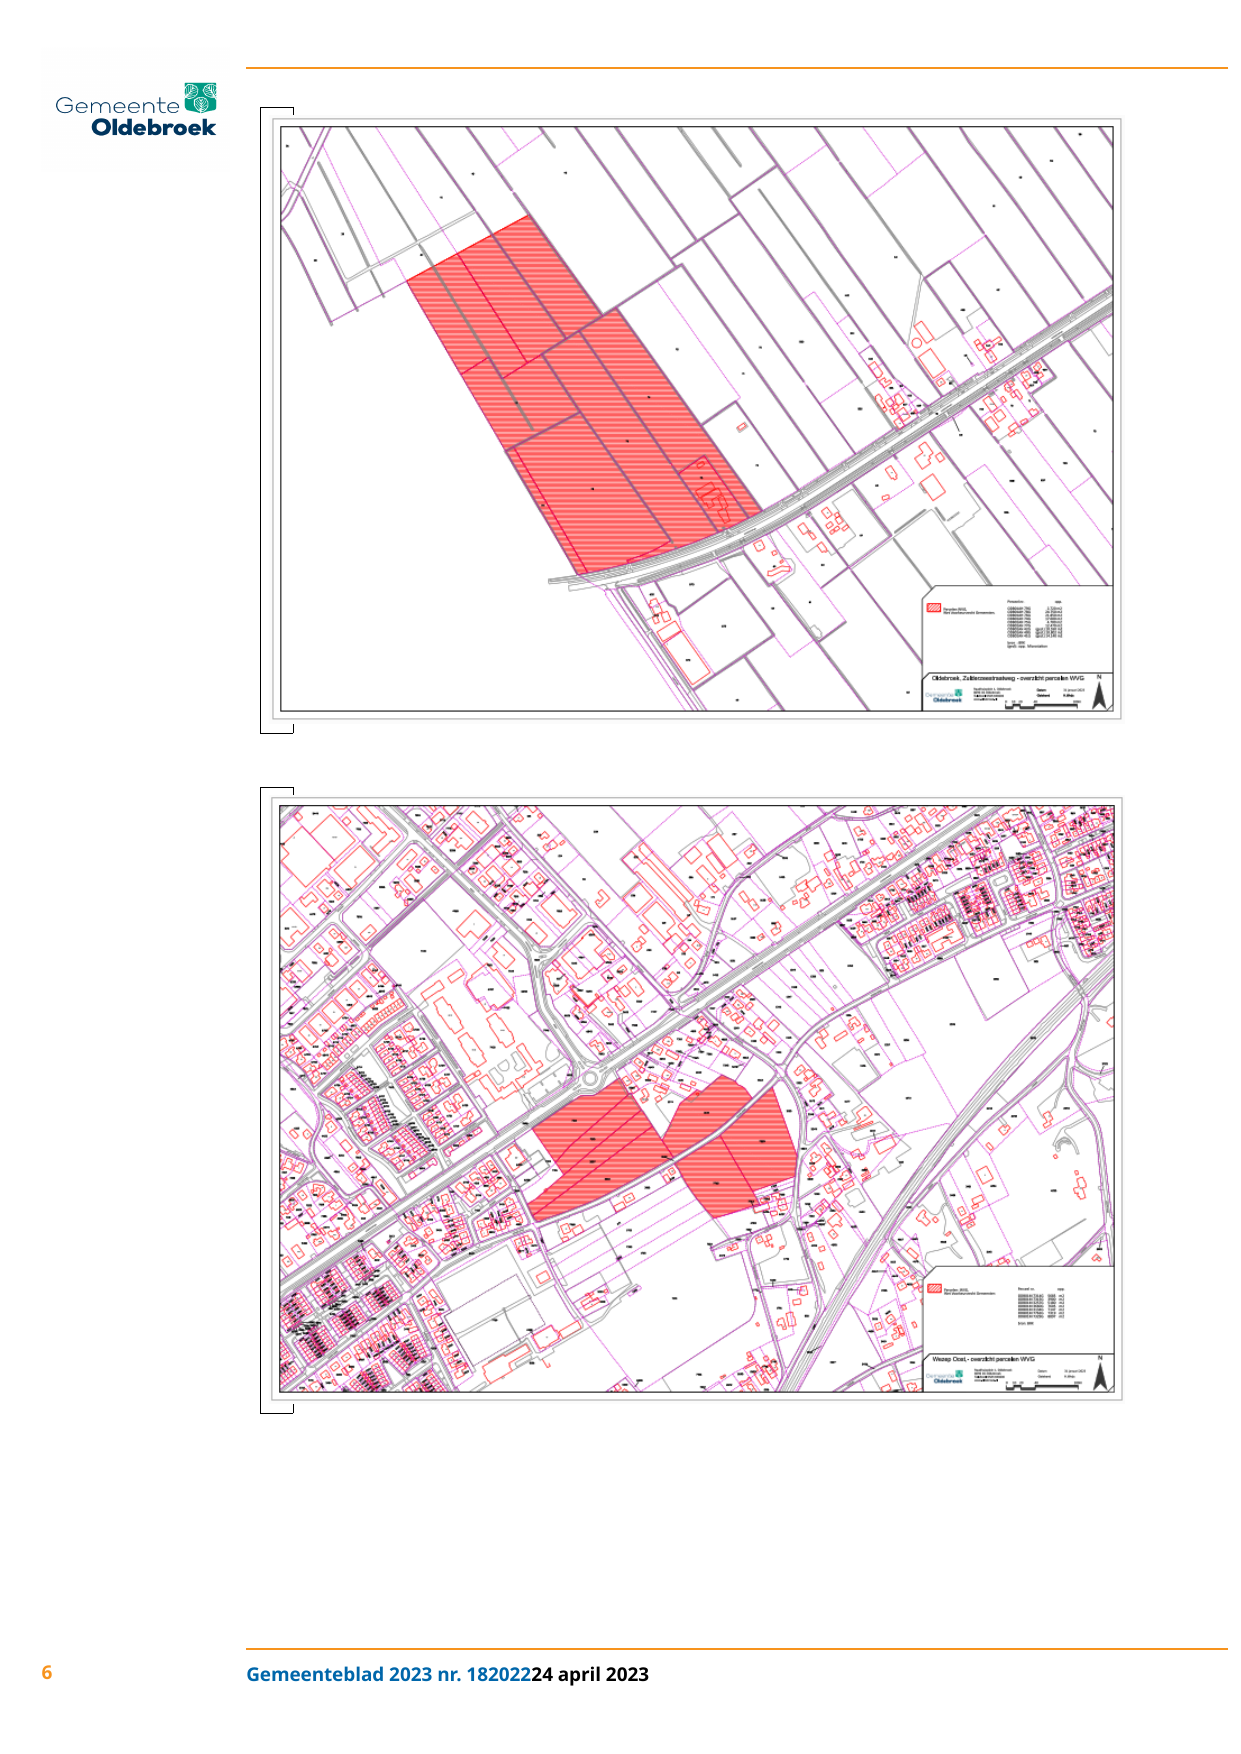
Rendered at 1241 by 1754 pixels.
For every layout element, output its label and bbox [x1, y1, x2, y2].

picture [268, 795, 1125, 1404]
picture [41, 47, 231, 172]
picture [268, 115, 1125, 724]
